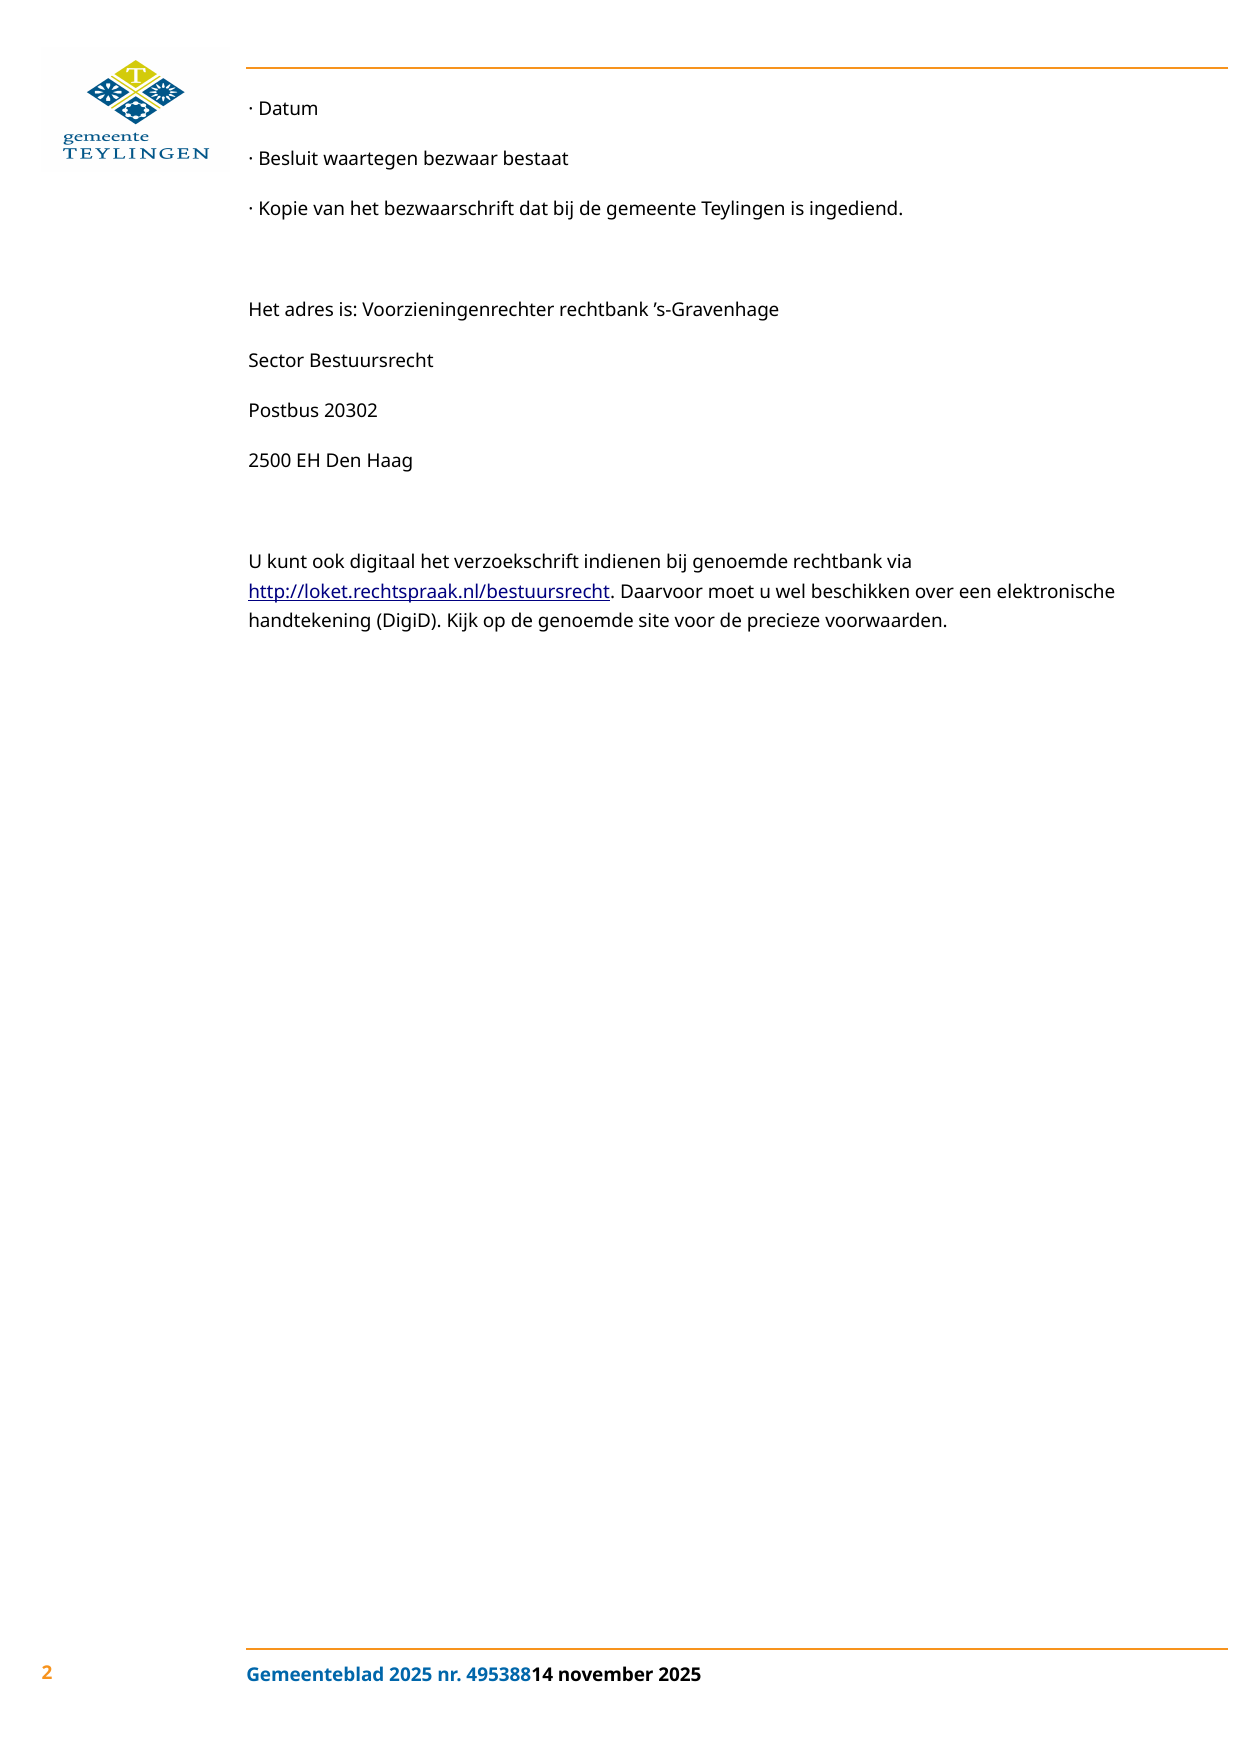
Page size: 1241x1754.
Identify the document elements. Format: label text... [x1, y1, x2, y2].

picture [41, 47, 231, 172]
text Sector Bestuursrecht [248, 347, 1152, 373]
text Het adres is: Voorzieningenrechter rechtbank ’s-Gravenhage [248, 296, 1152, 322]
text Postbus 20302 [248, 397, 1152, 423]
text U kunt ook digitaal het verzoekschrift indienen bij genoemde rechtbank via http://loket.rechtspraak.nl/bestuursrecht. Daarvoor moet u wel beschikken over een elektronische handtekening (DigiD). Kijk op de genoemde site voor de precieze voorwaarden. [248, 548, 1152, 633]
text 2500 EH Den Haag [248, 448, 1152, 473]
text · Kopie van het bezwaarschrift dat bij de gemeente Teylingen is ingediend. [248, 196, 1152, 221]
text · Datum [248, 95, 1152, 121]
text · Besluit waartegen bezwaar bestaat [248, 145, 1152, 171]
